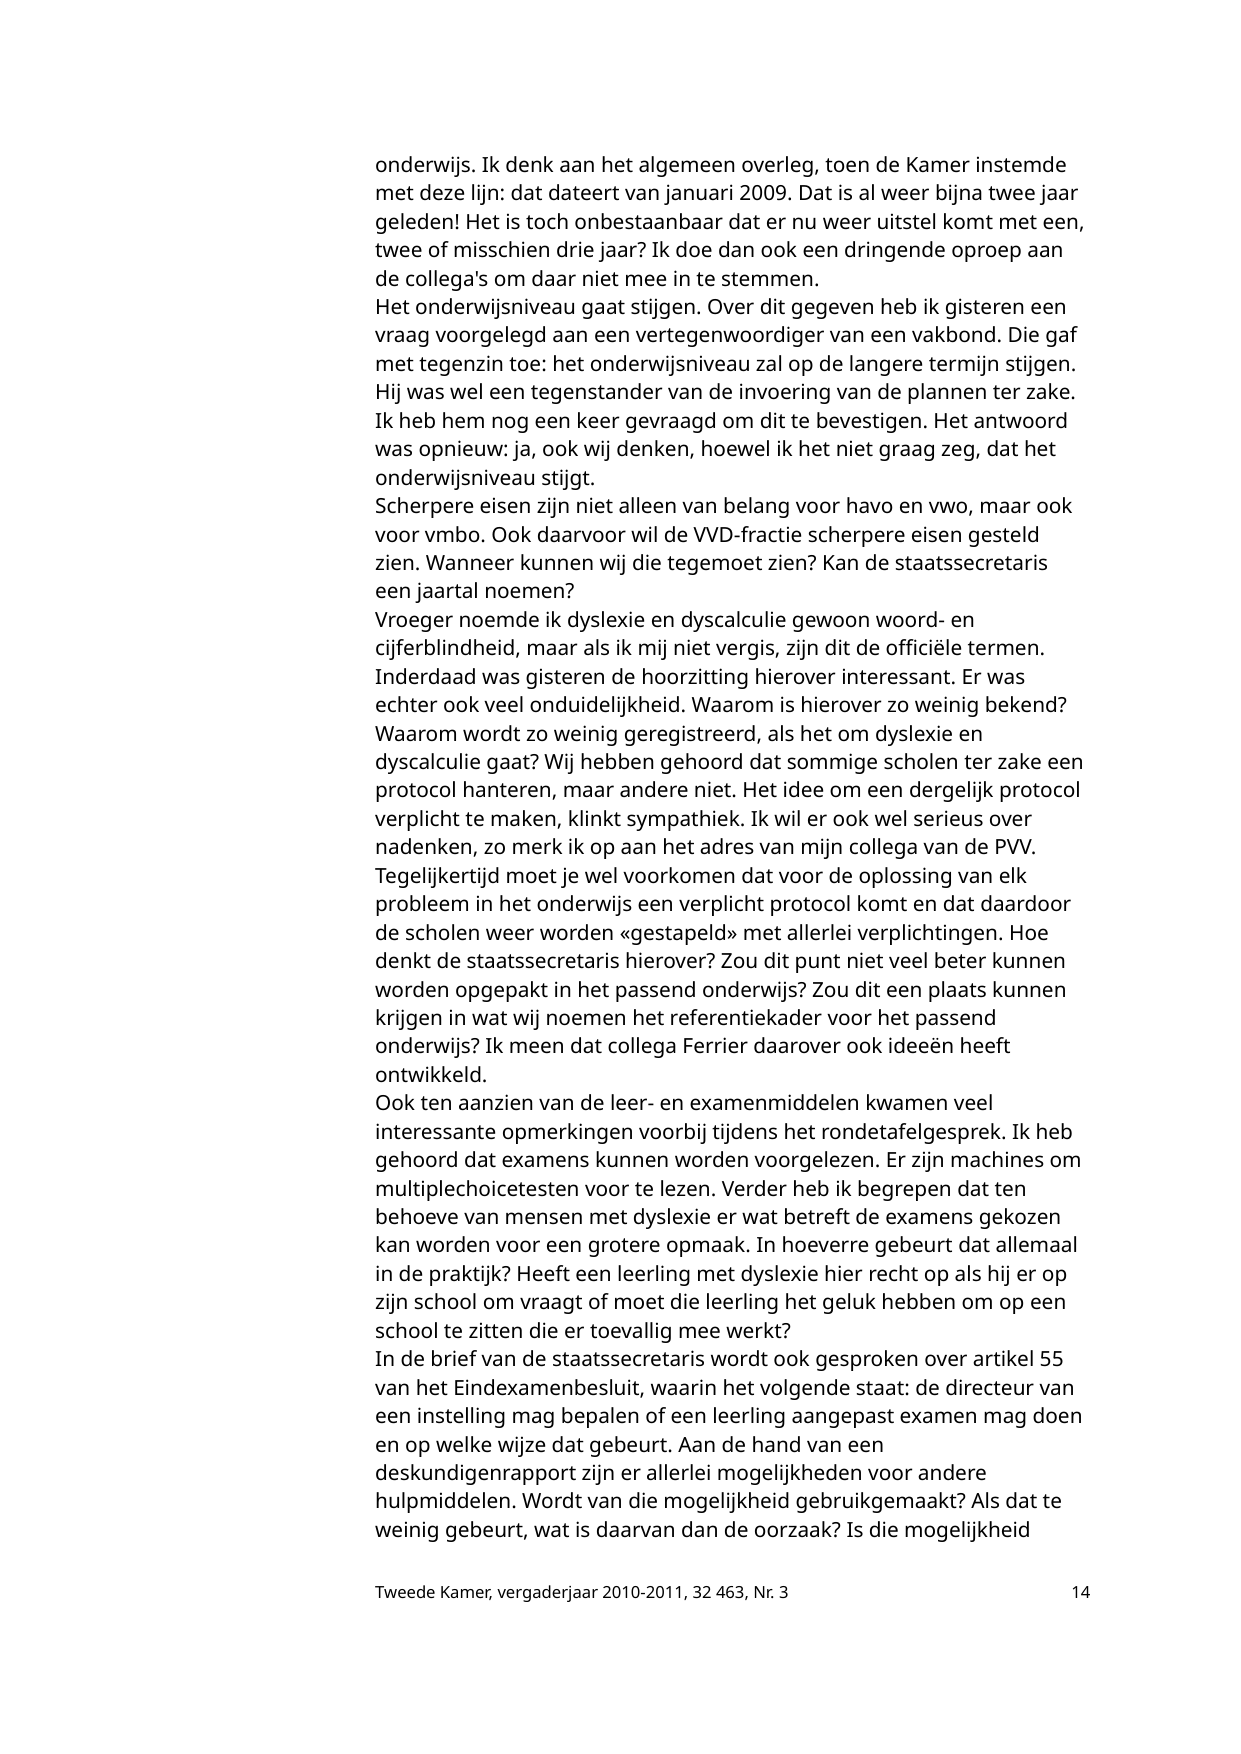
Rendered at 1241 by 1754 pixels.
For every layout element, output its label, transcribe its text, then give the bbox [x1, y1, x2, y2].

text Het onderwijsniveau gaat stijgen. Over dit gegeven heb ik gisteren een vraag voorgelegd aan een vertegenwoordiger van een vakbond. Die gaf met tegenzin toe: het onderwijsniveau zal op de langere termijn stijgen. Hij was wel een tegenstander van de invoering van de plannen ter zake. Ik heb hem nog een keer gevraagd om dit te bevestigen. Het antwoord was opnieuw: ja, ook wij denken, hoewel ik het niet graag zeg, dat het onderwijsniveau stijgt. [375, 292, 1090, 491]
text onderwijs. Ik denk aan het algemeen overleg, toen de Kamer instemde met deze lijn: dat dateert van januari 2009. Dat is al weer bijna twee jaar geleden! Het is toch onbestaanbaar dat er nu weer uitstel komt met een, twee of misschien drie jaar? Ik doe dan ook een dringende oproep aan de collega's om daar niet mee in te stemmen. [375, 150, 1090, 292]
text Vroeger noemde ik dyslexie en dyscalculie gewoon woord- en cijferblindheid, maar als ik mij niet vergis, zijn dit de officiële termen. Inderdaad was gisteren de hoorzitting hierover interessant. Er was echter ook veel onduidelijkheid. Waarom is hierover zo weinig bekend? Waarom wordt zo weinig geregistreerd, als het om dyslexie en dyscalculie gaat? Wij hebben gehoord dat sommige scholen ter zake een protocol hanteren, maar andere niet. Het idee om een dergelijk protocol verplicht te maken, klinkt sympathiek. Ik wil er ook wel serieus over nadenken, zo merk ik op aan het adres van mijn collega van de PVV. Tegelijkertijd moet je wel voorkomen dat voor de oplossing van elk probleem in het onderwijs een verplicht protocol komt en dat daardoor de scholen weer worden «gestapeld» met allerlei verplichtingen. Hoe denkt de staatssecretaris hierover? Zou dit punt niet veel beter kunnen worden opgepakt in het passend onderwijs? Zou dit een plaats kunnen krijgen in wat wij noemen het referentiekader voor het passend onderwijs? Ik meen dat collega Ferrier daarover ook ideeën heeft ontwikkeld. [375, 605, 1090, 1088]
text In de brief van de staatssecretaris wordt ook gesproken over artikel 55 van het Eindexamenbesluit, waarin het volgende staat: de directeur van een instelling mag bepalen of een leerling aangepast examen mag doen en op welke wijze dat gebeurt. Aan de hand van een deskundigenrapport zijn er allerlei mogelijkheden voor andere hulpmiddelen. Wordt van die mogelijkheid gebruikgemaakt? Als dat te weinig gebeurt, wat is daarvan dan de oorzaak? Is die mogelijkheid [375, 1344, 1090, 1543]
text Scherpere eisen zijn niet alleen van belang voor havo en vwo, maar ook voor vmbo. Ook daarvoor wil de VVD-fractie scherpere eisen gesteld zien. Wanneer kunnen wij die tegemoet zien? Kan de staatssecretaris een jaartal noemen? [375, 491, 1090, 605]
text Ook ten aanzien van de leer- en examenmiddelen kwamen veel interessante opmerkingen voorbij tijdens het rondetafelgesprek. Ik heb gehoord dat examens kunnen worden voorgelezen. Er zijn machines om multiplechoicetesten voor te lezen. Verder heb ik begrepen dat ten behoeve van mensen met dyslexie er wat betreft de examens gekozen kan worden voor een grotere opmaak. In hoeverre gebeurt dat allemaal in de praktijk? Heeft een leerling met dyslexie hier recht op als hij er op zijn school om vraagt of moet die leerling het geluk hebben om op een school te zitten die er toevallig mee werkt? [375, 1088, 1090, 1344]
